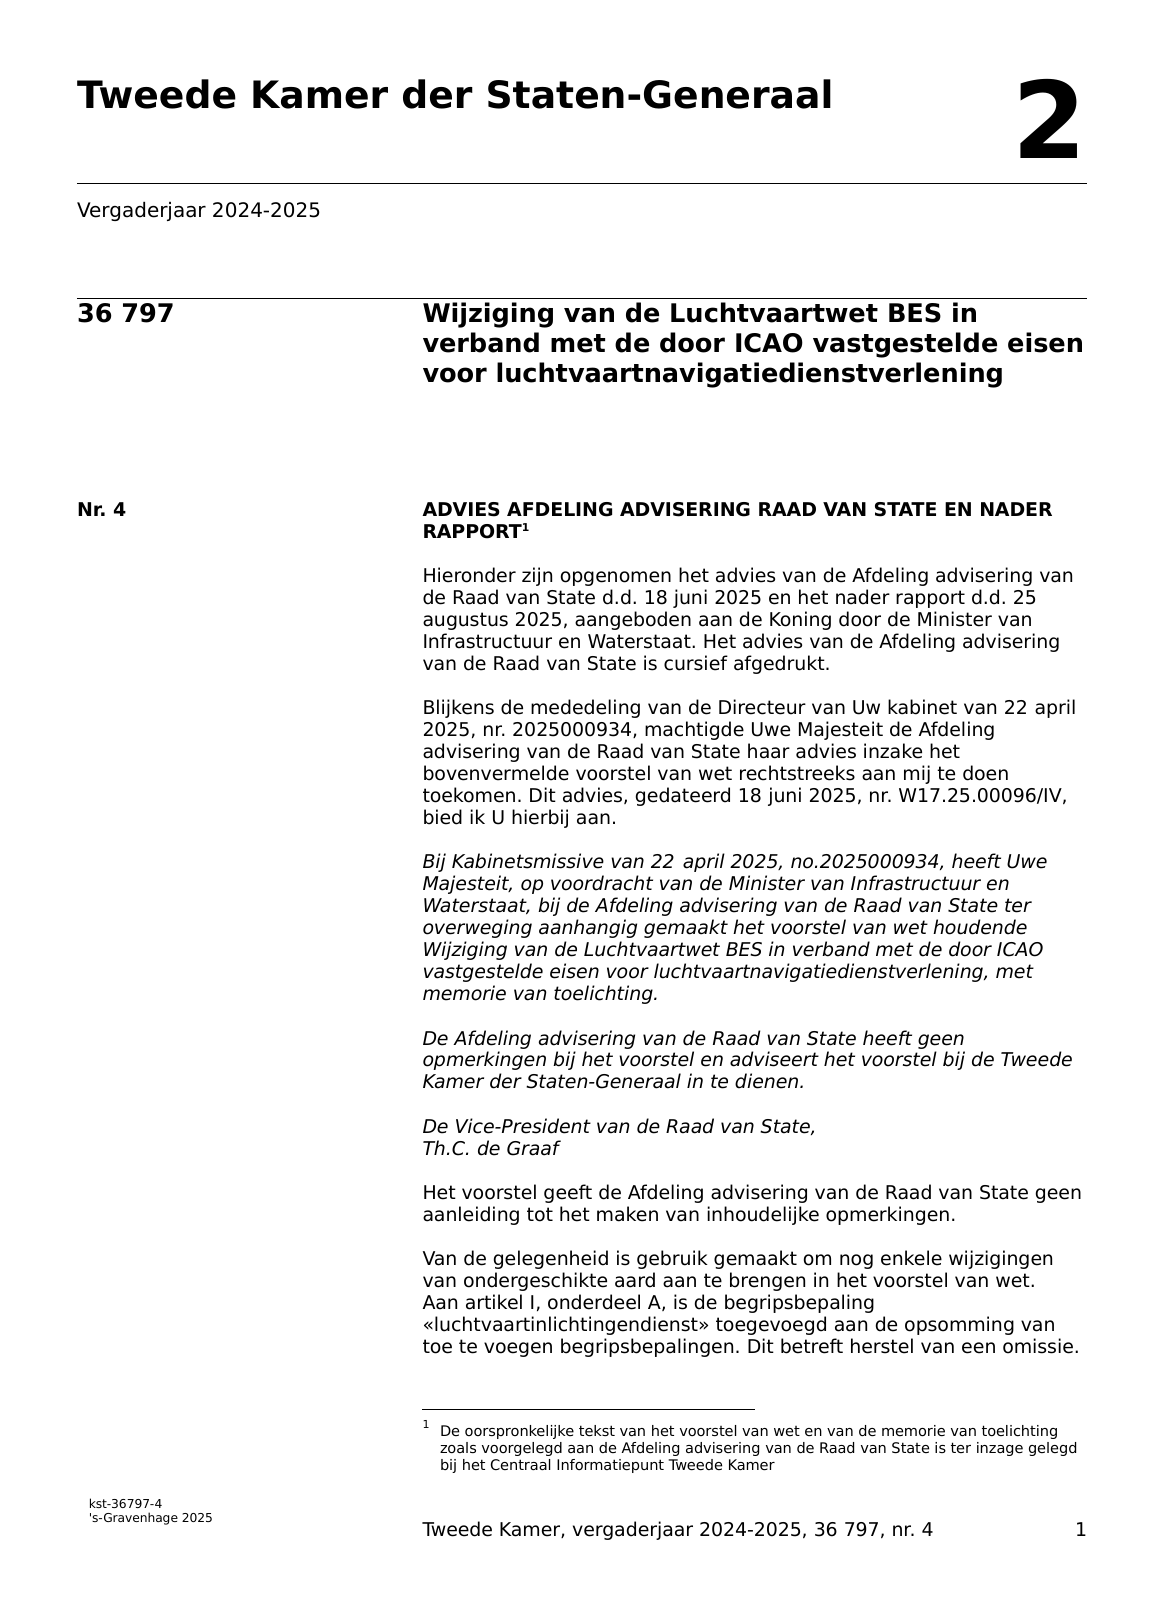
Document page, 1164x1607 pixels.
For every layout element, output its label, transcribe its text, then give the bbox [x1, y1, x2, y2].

text De oorspronkelijke tekst van het voorstel van wet en van de memorie van toelichting zoals voorgelegd aan de Afdeling advisering van de Raad van State is ter inzage gelegd bij het Centraal Informatiepunt Tweede Kamer [422, 1418, 1087, 1474]
text Bij Kabinetsmissive van 22 april 2025, no.2025000934, heeft Uwe Majesteit, op voordracht van de Minister van Infrastructuur en Waterstaat, bij de Afdeling advisering van de Raad van State ter overweging aanhangig gemaakt het voorstel van wet houdende Wijziging van de Luchtvaartwet BES in verband met de door ICAO vastgestelde eisen voor luchtvaartnavigatiedienstverlening, met memorie van toelichting. [422, 851, 1087, 1005]
table_header 2 [886, 59, 1087, 183]
text Th.C. de Graaf [422, 1137, 1087, 1159]
text Het voorstel geeft de Afdeling advisering van de Raad van State geen aanleiding tot het maken van inhoudelijke opmerkingen. [422, 1182, 1087, 1226]
text Hieronder zijn opgenomen het advies van de Afdeling advisering van de Raad van State d.d. 18 juni 2025 en het nader rapport d.d. 25 augustus 2025, aangeboden aan de Koning door de Minister van Infrastructuur en Waterstaat. Het advies van de Afdeling advisering van de Raad van State is cursief afgedrukt. [422, 565, 1087, 675]
subtitle 36 797 Wijziging van de Luchtvaartwet BES in verband met de door ICAO vastgestelde eisen voor luchtvaartnavigatiedienstverlening [77, 299, 1087, 388]
subtitle Nr. 4 ADVIES AFDELING ADVISERING RAAD VAN STATE EN NADER RAPPORT [77, 499, 1087, 543]
table_header Tweede Kamer der Staten-Generaal [77, 59, 886, 183]
text 's-Gravenhage 2025 [88, 1511, 323, 1525]
table_cell Vergaderjaar 2024-2025 [77, 184, 1087, 298]
text Aan artikel I, onderdeel A, is de begripsbepaling «luchtvaartinlichtingendienst» toegevoegd aan de opsomming van toe te voegen begripsbepalingen. Dit betreft herstel van een omissie. [422, 1292, 1087, 1358]
text Blijkens de mededeling van de Directeur van Uw kabinet van 22 april 2025, nr. 2025000934, machtigde Uwe Majesteit de Afdeling advisering van de Raad van State haar advies inzake het bovenvermelde voorstel van wet rechtstreeks aan mij te doen toekomen. Dit advies, gedateerd 18 juni 2025, nr. W17.25.00096/IV, bied ik U hierbij aan. [422, 697, 1087, 829]
text Van de gelegenheid is gebruik gemaakt om nog enkele wijzigingen van ondergeschikte aard aan te brengen in het voorstel van wet. [422, 1248, 1087, 1292]
text De Afdeling advisering van de Raad van State heeft geen opmerkingen bij het voorstel en adviseert het voorstel bij de Tweede Kamer der Staten-Generaal in te dienen. [422, 1027, 1087, 1093]
text De Vice-President van de Raad van State, [422, 1116, 1087, 1137]
text kst-36797-4 [88, 1497, 323, 1511]
